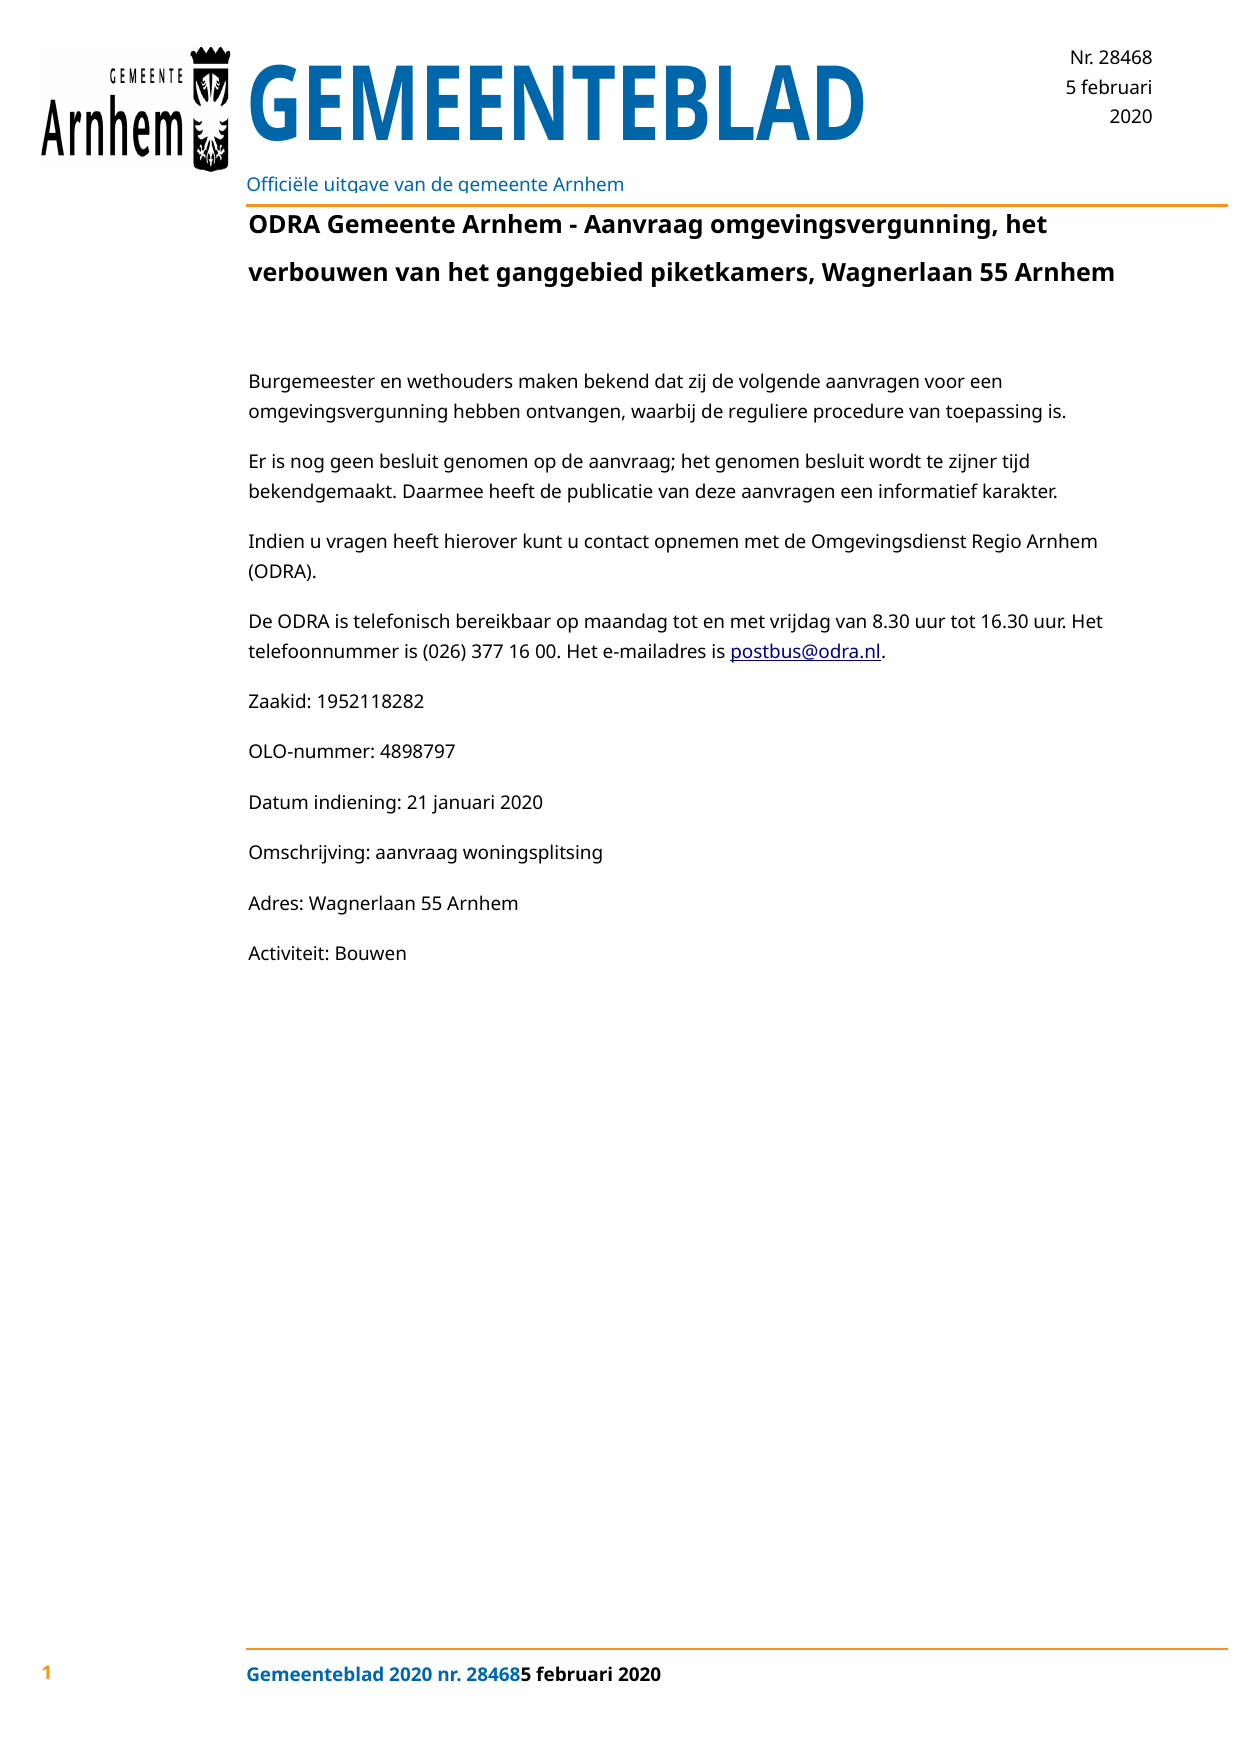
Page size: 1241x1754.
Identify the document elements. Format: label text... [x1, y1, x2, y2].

text ODRA Gemeente Arnhem - Aanvraag omgevingsvergunning, het verbouwen van het ganggebied piketkamers, Wagnerlaan 55 Arnhem [248, 207, 1152, 288]
text Activiteit: Bouwen [248, 940, 1152, 966]
text Burgemeester en wethouders maken bekend dat zij de volgende aanvragen voor een omgevingsvergunning hebben ontvangen, waarbij de reguliere procedure van toepassing is. [248, 368, 1152, 424]
text Omschrijving: aanvraag woningsplitsing [248, 839, 1152, 865]
picture [41, 47, 231, 172]
text Zaakid: 1952118282 [248, 688, 1152, 714]
text Adres: Wagnerlaan 55 Arnhem [248, 890, 1152, 916]
text De ODRA is telefonisch bereikbaar op maandag tot en met vrijdag van 8.30 uur tot 16.30 uur. Het telefoonnummer is (026) 377 16 00. Het e-mailadres is postbus@odra.nl. [248, 608, 1152, 664]
text Datum indiening: 21 januari 2020 [248, 789, 1152, 815]
text OLO-nummer: 4898797 [248, 739, 1152, 764]
text Indien u vragen heeft hierover kunt u contact opnemen met de Omgevingsdienst Regio Arnhem (ODRA). [248, 528, 1152, 584]
text Er is nog geen besluit genomen op de aanvraag; het genomen besluit wordt te zijner tijd bekendgemaakt. Daarmee heeft de publicatie van deze aanvragen een informatief karakter. [248, 448, 1152, 504]
